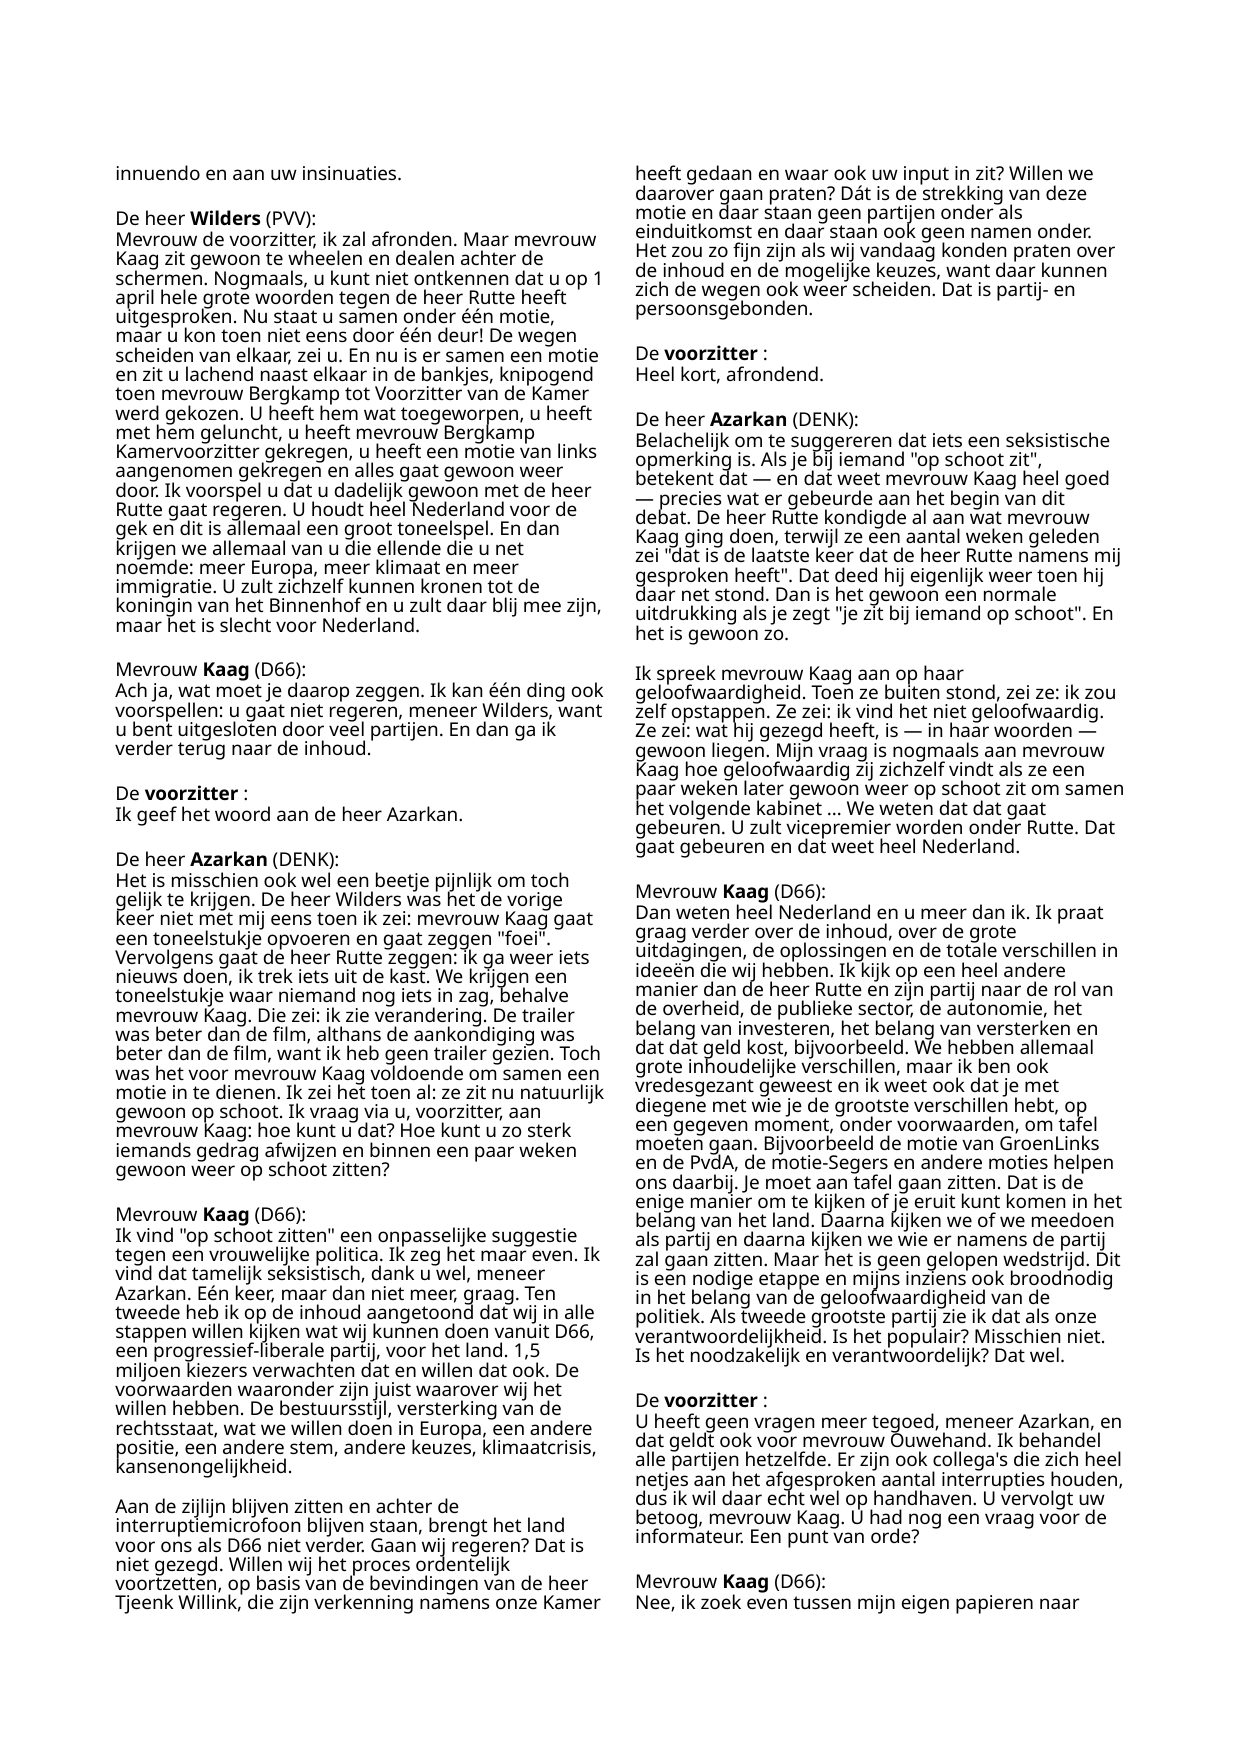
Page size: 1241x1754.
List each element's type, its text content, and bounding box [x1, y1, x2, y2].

text Mevrouw Kaag (D66): [635, 878, 1125, 904]
text Mevrouw Kaag (D66): [115, 1201, 605, 1227]
text Mevrouw de voorzitter, ik zal afronden. Maar mevrouw Kaag zit gewoon te wheelen en dealen achter de schermen. Nogmaals, u kunt niet ontkennen dat u op 1 april hele grote woorden tegen de heer Rutte heeft uitgesproken. Nu staat u samen onder één motie, maar u kon toen niet eens door één deur! De wegen scheiden van elkaar, zei u. En nu is er samen een motie en zit u lachend naast elkaar in de bankjes, knipogend toen mevrouw Bergkamp tot Voorzitter van de Kamer werd gekozen. U heeft hem wat toegeworpen, u heeft met hem geluncht, u heeft mevrouw Bergkamp Kamervoorzitter gekregen, u heeft een motie van links aangenomen gekregen en alles gaat gewoon weer door. Ik voorspel u dat u dadelijk gewoon met de heer Rutte gaat regeren. U houdt heel Nederland voor de gek en dit is allemaal een groot toneelspel. En dan krijgen we allemaal van u die ellende die u net noemde: meer Europa, meer klimaat en meer immigratie. U zult zichzelf kunnen kronen tot de koningin van het Binnenhof en u zult daar blij mee zijn, maar het is slecht voor Nederland. [115, 231, 605, 636]
text Ik spreek mevrouw Kaag aan op haar geloofwaardigheid. Toen ze buiten stond, zei ze: ik zou zelf opstappen. Ze zei: ik vind het niet geloofwaardig. Ze zei: wat hij gezegd heeft, is — in haar woorden — gewoon liegen. Mijn vraag is nogmaals aan mevrouw Kaag hoe geloofwaardig zij zichzelf vindt als ze een paar weken later gewoon weer op schoot zit om samen het volgende kabinet … We weten dat dat gaat gebeuren. U zult vicepremier worden onder Rutte. Dat gaat gebeuren en dat weet heel Nederland. [635, 664, 1125, 857]
text De voorzitter : [635, 340, 1125, 366]
text Ik vind "op schoot zitten" een onpasselijke suggestie tegen een vrouwelijke politica. Ik zeg het maar even. Ik vind dat tamelijk seksistisch, dank u wel, meneer Azarkan. Eén keer, maar dan niet meer, graag. Ten tweede heb ik op de inhoud aangetoond dat wij in alle stappen willen kijken wat wij kunnen doen vanuit D66, een progressief-liberale partij, voor het land. 1,5 miljoen kiezers verwachten dat en willen dat ook. De voorwaarden waaronder zijn juist waarover wij het willen hebben. De bestuursstijl, versterking van de rechtsstaat, wat we willen doen in Europa, een andere positie, een andere stem, andere keuzes, klimaatcrisis, kansenongelijkheid. [115, 1227, 605, 1477]
text Mevrouw Kaag (D66): [635, 1569, 1125, 1594]
text Mevrouw Kaag (D66): [115, 657, 605, 682]
text Nee, ik zoek even tussen mijn eigen papieren naar [635, 1594, 1125, 1614]
text Het is misschien ook wel een beetje pijnlijk om toch gelijk te krijgen. De heer Wilders was het de vorige keer niet met mij eens toen ik zei: mevrouw Kaag gaat een toneelstukje opvoeren en gaat zeggen "foei". Vervolgens gaat de heer Rutte zeggen: ik ga weer iets nieuws doen, ik trek iets uit de kast. We krijgen een toneelstukje waar niemand nog iets in zag, behalve mevrouw Kaag. Die zei: ik zie verandering. De trailer was beter dan de film, althans de aankondiging was beter dan de film, want ik heb geen trailer gezien. Toch was het voor mevrouw Kaag voldoende om samen een motie in te dienen. Ik zei het toen al: ze zit nu natuurlijk gewoon op schoot. Ik vraag via u, voorzitter, aan mevrouw Kaag: hoe kunt u dat? Hoe kunt u zo sterk iemands gedrag afwijzen en binnen een paar weken gewoon weer op schoot zitten? [115, 872, 605, 1180]
text Heel kort, afrondend. [635, 366, 1125, 385]
text De heer Azarkan (DENK): [635, 406, 1125, 432]
text heeft gedaan en waar ook uw input in zit? Willen we daarover gaan praten? Dát is de strekking van deze motie en daar staan geen partijen onder als einduitkomst en daar staan ook geen namen onder. Het zou zo fijn zijn als wij vandaag konden praten over de inhoud en de mogelijke keuzes, want daar kunnen zich de wegen ook weer scheiden. Dat is partij- en persoonsgebonden. [635, 165, 1125, 319]
text Belachelijk om te suggereren dat iets een seksistische opmerking is. Als je bij iemand "op schoot zit", betekent dat — en dat weet mevrouw Kaag heel goed — precies wat er gebeurde aan het begin van dit debat. De heer Rutte kondigde al aan wat mevrouw Kaag ging doen, terwijl ze een aantal weken geleden zei "dat is de laatste keer dat de heer Rutte namens mij gesproken heeft". Dat deed hij eigenlijk weer toen hij daar net stond. Dan is het gewoon een normale uitdrukking als je zegt "je zit bij iemand op schoot". En het is gewoon zo. [635, 432, 1125, 644]
text Ik geef het woord aan de heer Azarkan. [115, 806, 605, 825]
text Dan weten heel Nederland en u meer dan ik. Ik praat graag verder over de inhoud, over de grote uitdagingen, de oplossingen en de totale verschillen in ideeën die wij hebben. Ik kijk op een heel andere manier dan de heer Rutte en zijn partij naar de rol van de overheid, de publieke sector, de autonomie, het belang van investeren, het belang van versterken en dat dat geld kost, bijvoorbeeld. We hebben allemaal grote inhoudelijke verschillen, maar ik ben ook vredesgezant geweest en ik weet ook dat je met diegene met wie je de grootste verschillen hebt, op een gegeven moment, onder voorwaarden, om tafel moeten gaan. Bijvoorbeeld de motie van GroenLinks en de PvdA, de motie-Segers en andere moties helpen ons daarbij. Je moet aan tafel gaan zitten. Dat is de enige manier om te kijken of je eruit kunt komen in het belang van het land. Daarna kijken we of we meedoen als partij en daarna kijken we wie er namens de partij zal gaan zitten. Maar het is geen gelopen wedstrijd. Dit is een nodige etappe en mijns inziens ook broodnodig in het belang van de geloofwaardigheid van de politiek. Als tweede grootste partij zie ik dat als onze verantwoordelijkheid. Is het populair? Misschien niet. Is het noodzakelijk en verantwoordelijk? Dat wel. [635, 904, 1125, 1366]
text De voorzitter : [635, 1387, 1125, 1413]
text innuendo en aan uw insinuaties. [115, 165, 605, 184]
text Ach ja, wat moet je daarop zeggen. Ik kan één ding ook voorspellen: u gaat niet regeren, meneer Wilders, want u bent uitgesloten door veel partijen. En dan ga ik verder terug naar de inhoud. [115, 682, 605, 759]
text De heer Azarkan (DENK): [115, 846, 605, 872]
text U heeft geen vragen meer tegoed, meneer Azarkan, en dat geldt ook voor mevrouw Ouwehand. Ik behandel alle partijen hetzelfde. Er zijn ook collega's die zich heel netjes aan het afgesproken aantal interrupties houden, dus ik wil daar echt wel op handhaven. U vervolgt uw betoog, mevrouw Kaag. U had nog een vraag voor de informateur. Een punt van orde? [635, 1413, 1125, 1548]
text Aan de zijlijn blijven zitten en achter de interruptiemicrofoon blijven staan, brengt het land voor ons als D66 niet verder. Gaan wij regeren? Dat is niet gezegd. Willen wij het proces ordentelijk voortzetten, op basis van de bevindingen van de heer Tjeenk Willink, die zijn verkenning namens onze Kamer [115, 1498, 605, 1614]
text De heer Wilders (PVV): [115, 205, 605, 231]
text De voorzitter : [115, 780, 605, 806]
